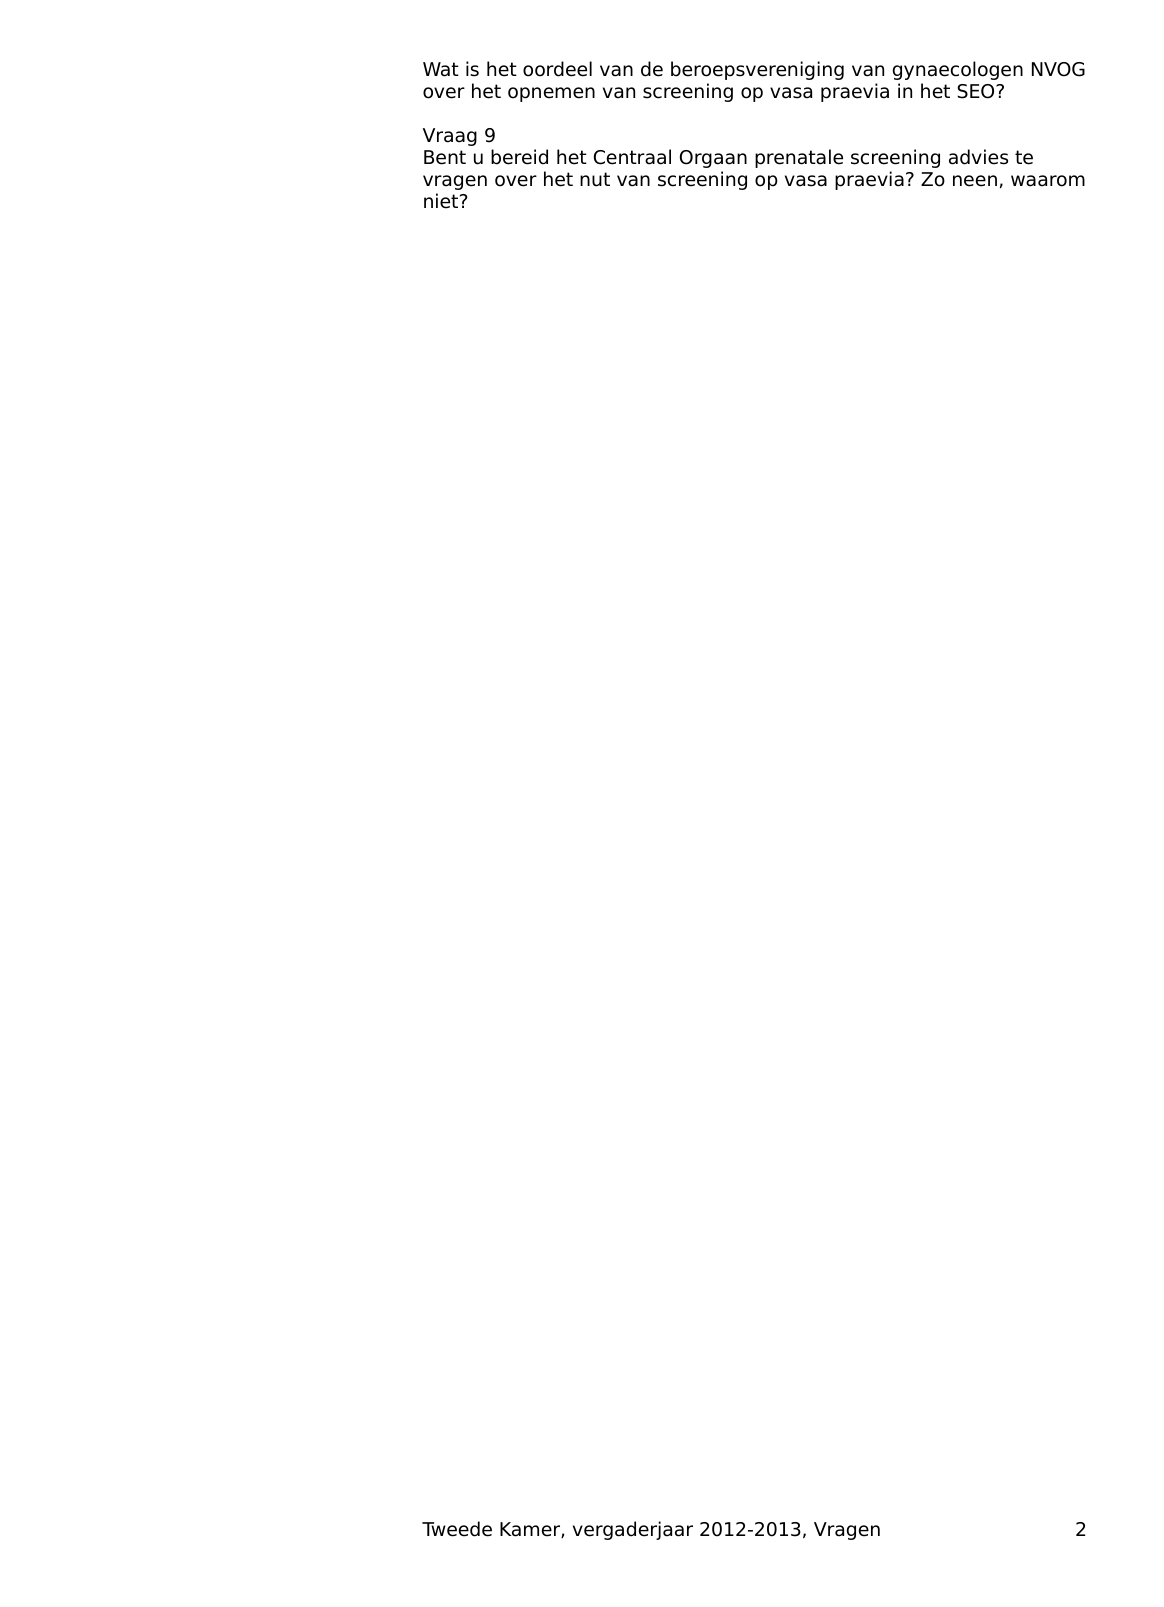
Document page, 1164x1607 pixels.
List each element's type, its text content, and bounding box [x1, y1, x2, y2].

text Wat is het oordeel van de beroepsvereniging van gynaecologen NVOG over het opnemen van screening op vasa praevia in het SEO? [422, 59, 1087, 103]
text Vraag 9 [422, 125, 1087, 147]
text Bent u bereid het Centraal Orgaan prenatale screening advies te vragen over het nut van screening op vasa praevia? Zo neen, waarom niet? [422, 147, 1087, 213]
